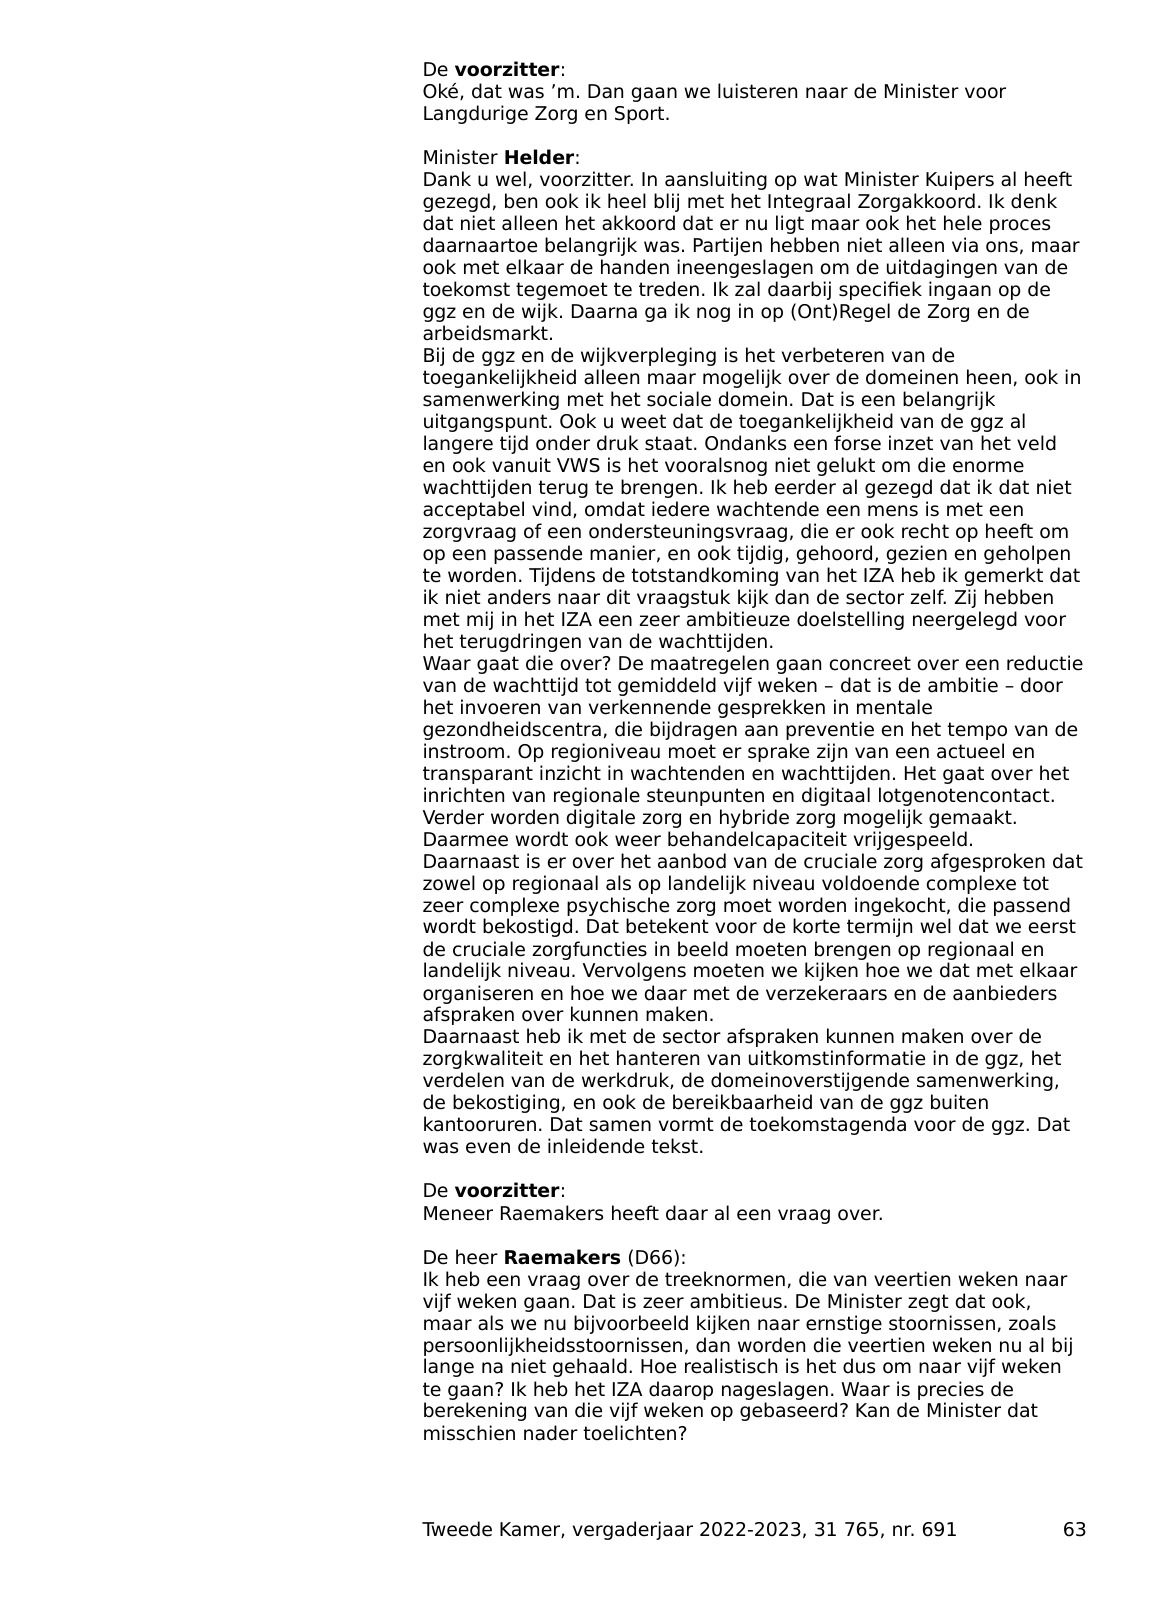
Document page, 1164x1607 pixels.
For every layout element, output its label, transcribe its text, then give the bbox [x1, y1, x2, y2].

text De heer Raemakers (D66): [422, 1247, 1087, 1268]
text Dank u wel, voorzitter. In aansluiting op wat Minister Kuipers al heeft gezegd, ben ook ik heel blij met het Integraal Zorgakkoord. Ik denk dat niet alleen het akkoord dat er nu ligt maar ook het hele proces daarnaartoe belangrijk was. Partijen hebben niet alleen via ons, maar ook met elkaar de handen ineengeslagen om de uitdagingen van de toekomst tegemoet te treden. Ik zal daarbij specifiek ingaan op de ggz en de wijk. Daarna ga ik nog in op (Ont)Regel de Zorg en de arbeidsmarkt. [422, 169, 1087, 345]
text Bij de ggz en de wijkverpleging is het verbeteren van de toegankelijkheid alleen maar mogelijk over de domeinen heen, ook in samenwerking met het sociale domein. Dat is een belangrijk uitgangspunt. Ook u weet dat de toegankelijkheid van de ggz al langere tijd onder druk staat. Ondanks een forse inzet van het veld en ook vanuit VWS is het vooralsnog niet gelukt om die enorme wachttijden terug te brengen. Ik heb eerder al gezegd dat ik dat niet acceptabel vind, omdat iedere wachtende een mens is met een zorgvraag of een ondersteuningsvraag, die er ook recht op heeft om op een passende manier, en ook tijdig, gehoord, gezien en geholpen te worden. Tijdens de totstandkoming van het IZA heb ik gemerkt dat ik niet anders naar dit vraagstuk kijk dan de sector zelf. Zij hebben met mij in het IZA een zeer ambitieuze doelstelling neergelegd voor het terugdringen van de wachttijden. [422, 345, 1087, 653]
text Daarnaast heb ik met de sector afspraken kunnen maken over de zorgkwaliteit en het hanteren van uitkomstinformatie in de ggz, het verdelen van de werkdruk, de domeinoverstijgende samenwerking, de bekostiging, en ook de bereikbaarheid van de ggz buiten kantooruren. Dat samen vormt de toekomstagenda voor de ggz. Dat was even de inleidende tekst. [422, 1026, 1087, 1158]
text Meneer Raemakers heeft daar al een vraag over. [422, 1202, 1087, 1224]
text Daarnaast is er over het aanbod van de cruciale zorg afgesproken dat zowel op regionaal als op landelijk niveau voldoende complexe tot zeer complexe psychische zorg moet worden ingekocht, die passend wordt bekostigd. Dat betekent voor de korte termijn wel dat we eerst de cruciale zorgfuncties in beeld moeten brengen op regionaal en landelijk niveau. Vervolgens moeten we kijken hoe we dat met elkaar organiseren en hoe we daar met de verzekeraars en de aanbieders afspraken over kunnen maken. [422, 851, 1087, 1026]
text Ik heb een vraag over de treeknormen, die van veertien weken naar vijf weken gaan. Dat is zeer ambitieus. De Minister zegt dat ook, maar als we nu bijvoorbeeld kijken naar ernstige stoornissen, zoals persoonlijkheidsstoornissen, dan worden die veertien weken nu al bij lange na niet gehaald. Hoe realistisch is het dus om naar vijf weken te gaan? Ik heb het IZA daarop nageslagen. Waar is precies de berekening van die vijf weken op gebaseerd? Kan de Minister dat misschien nader toelichten? [422, 1268, 1087, 1444]
text De voorzitter: [422, 1180, 1087, 1202]
text De voorzitter: [422, 59, 1087, 81]
text Waar gaat die over? De maatregelen gaan concreet over een reductie van de wachttijd tot gemiddeld vijf weken – dat is de ambitie – door het invoeren van verkennende gesprekken in mentale gezondheidscentra, die bijdragen aan preventie en het tempo van de instroom. Op regioniveau moet er sprake zijn van een actueel en transparant inzicht in wachtenden en wachttijden. Het gaat over het inrichten van regionale steunpunten en digitaal lotgenotencontact. Verder worden digitale zorg en hybride zorg mogelijk gemaakt. Daarmee wordt ook weer behandelcapaciteit vrijgespeeld. [422, 653, 1087, 851]
text Oké, dat was ’m. Dan gaan we luisteren naar de Minister voor Langdurige Zorg en Sport. [422, 81, 1087, 125]
text Minister Helder: [422, 147, 1087, 169]
